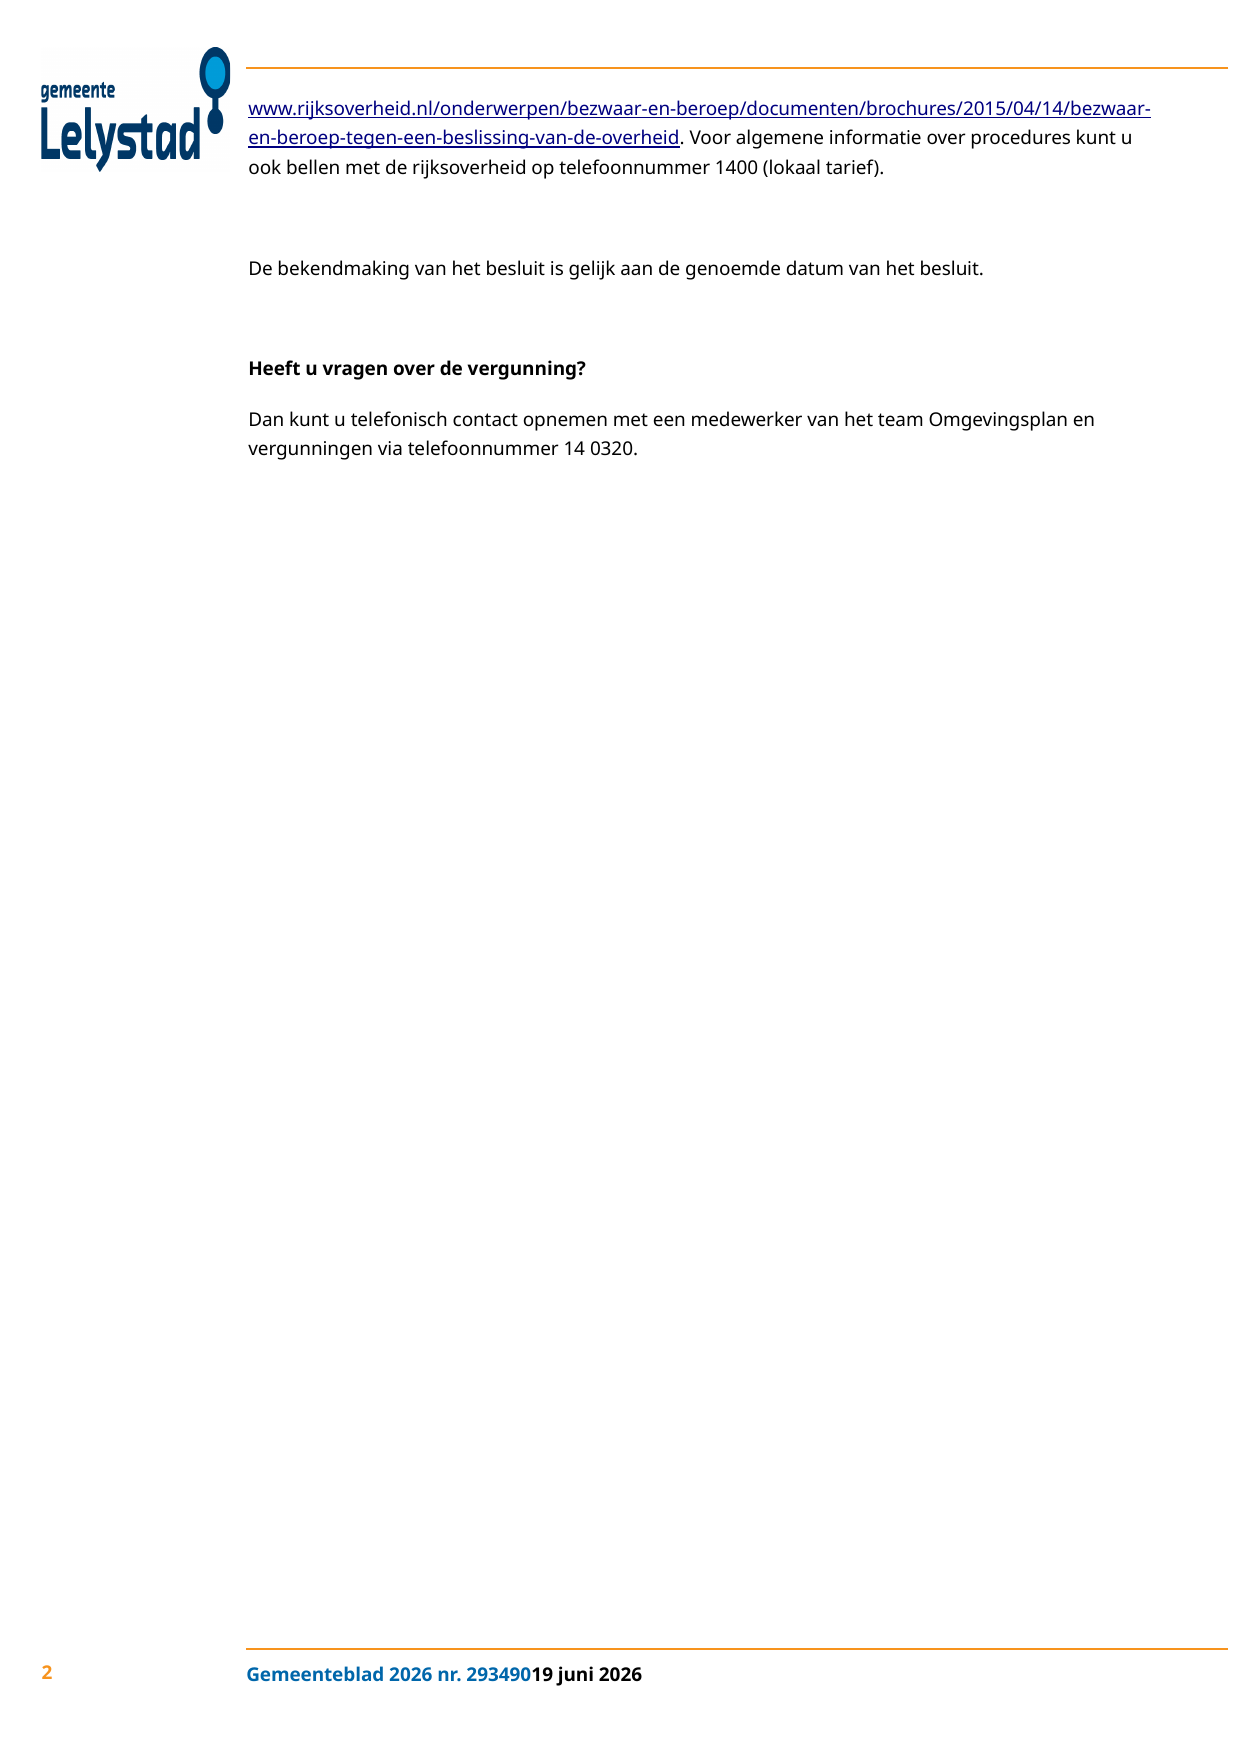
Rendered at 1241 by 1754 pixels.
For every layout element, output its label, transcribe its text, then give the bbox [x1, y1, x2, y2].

picture [41, 47, 231, 172]
text www.rijksoverheid.nl/onderwerpen/bezwaar-en-beroep/documenten/brochures/2015/04/14/bezwaar-en-beroep-tegen-een-beslissing-van-de-overheid. Voor algemene informatie over procedures kunt u ook bellen met de rijksoverheid op telefoonnummer 1400 (lokaal tarief). [248, 95, 1152, 180]
text Dan kunt u telefonisch contact opnemen met een medewerker van het team Omgevingsplan en vergunningen via telefoonnummer 14 0320. [248, 406, 1152, 461]
text Heeft u vragen over de vergunning? [248, 356, 1152, 381]
text De bekendmaking van het besluit is gelijk aan de genoemde datum van het besluit. [248, 255, 1152, 281]
